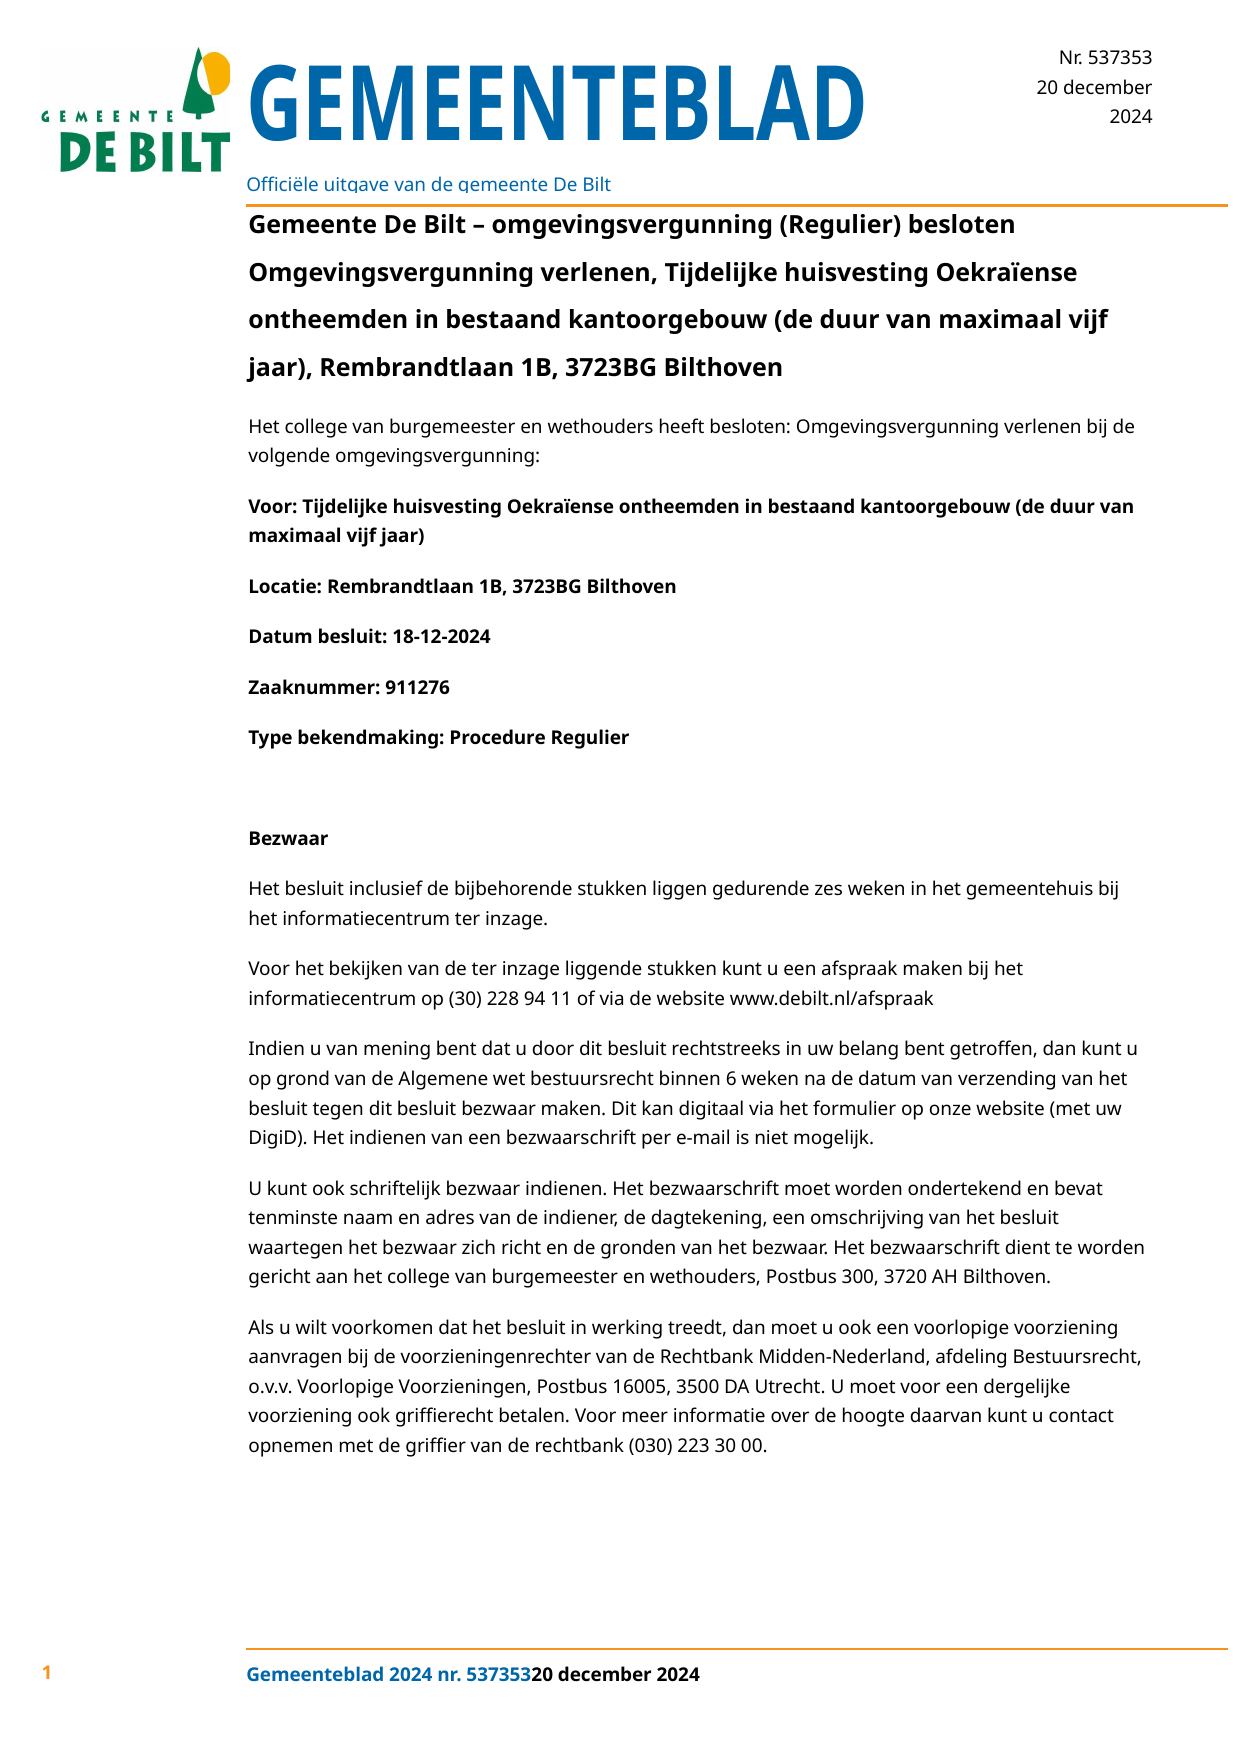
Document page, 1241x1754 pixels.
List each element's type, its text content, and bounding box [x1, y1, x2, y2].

text Zaaknummer: 911276 [248, 674, 1152, 700]
text Voor: Tijdelijke huisvesting Oekraïense ontheemden in bestaand kantoorgebouw (de duur van maximaal vijf jaar) [248, 493, 1152, 548]
text Indien u van mening bent dat u door dit besluit rechtstreeks in uw belang bent getroffen, dan kunt u op grond van de Algemene wet bestuursrecht binnen 6 weken na de datum van verzending van het besluit tegen dit besluit bezwaar maken. Dit kan digitaal via het formulier op onze website (met uw DigiD). Het indienen van een bezwaarschrift per e-mail is niet mogelijk. [248, 1036, 1152, 1150]
text Datum besluit: 18-12-2024 [248, 623, 1152, 649]
text Type bekendmaking: Procedure Regulier [248, 724, 1152, 750]
text U kunt ook schriftelijk bezwaar indienen. Het bezwaarschrift moet worden ondertekend en bevat tenminste naam en adres van de indiener, de dagtekening, een omschrijving van het besluit waartegen het bezwaar zich richt en de gronden van het bezwaar. Het bezwaarschrift dient te worden gericht aan het college van burgemeester en wethouders, Postbus 300, 3720 AH Bilthoven. [248, 1175, 1152, 1289]
text Bezwaar [248, 825, 1152, 851]
text Het college van burgemeester en wethouders heeft besloten: Omgevingsvergunning verlenen bij de volgende omgevingsvergunning: [248, 413, 1152, 468]
picture [41, 47, 231, 172]
text Als u wilt voorkomen dat het besluit in werking treedt, dan moet u ook een voorlopige voorziening aanvragen bij de voorzieningenrechter van de Rechtbank Midden-Nederland, afdeling Bestuursrecht, o.v.v. Voorlopige Voorzieningen, Postbus 16005, 3500 DA Utrecht. U moet voor een dergelijke voorziening ook griffierecht betalen. Voor meer informatie over de hoogte daarvan kunt u contact opnemen met de griffier van de rechtbank (030) 223 30 00. [248, 1314, 1152, 1458]
text Locatie: Rembrandtlaan 1B, 3723BG Bilthoven [248, 573, 1152, 599]
text Het besluit inclusief de bijbehorende stukken liggen gedurende zes weken in het gemeentehuis bij het informatiecentrum ter inzage. [248, 876, 1152, 931]
text Voor het bekijken van de ter inzage liggende stukken kunt u een afspraak maken bij het informatiecentrum op (30) 228 94 11 of via de website www.debilt.nl/afspraak [248, 956, 1152, 1011]
text Gemeente De Bilt – omgevingsvergunning (Regulier) besloten Omgevingsvergunning verlenen, Tijdelijke huisvesting Oekraïense ontheemden in bestaand kantoorgebouw (de duur van maximaal vijf jaar), Rembrandtlaan 1B, 3723BG Bilthoven [248, 207, 1152, 384]
